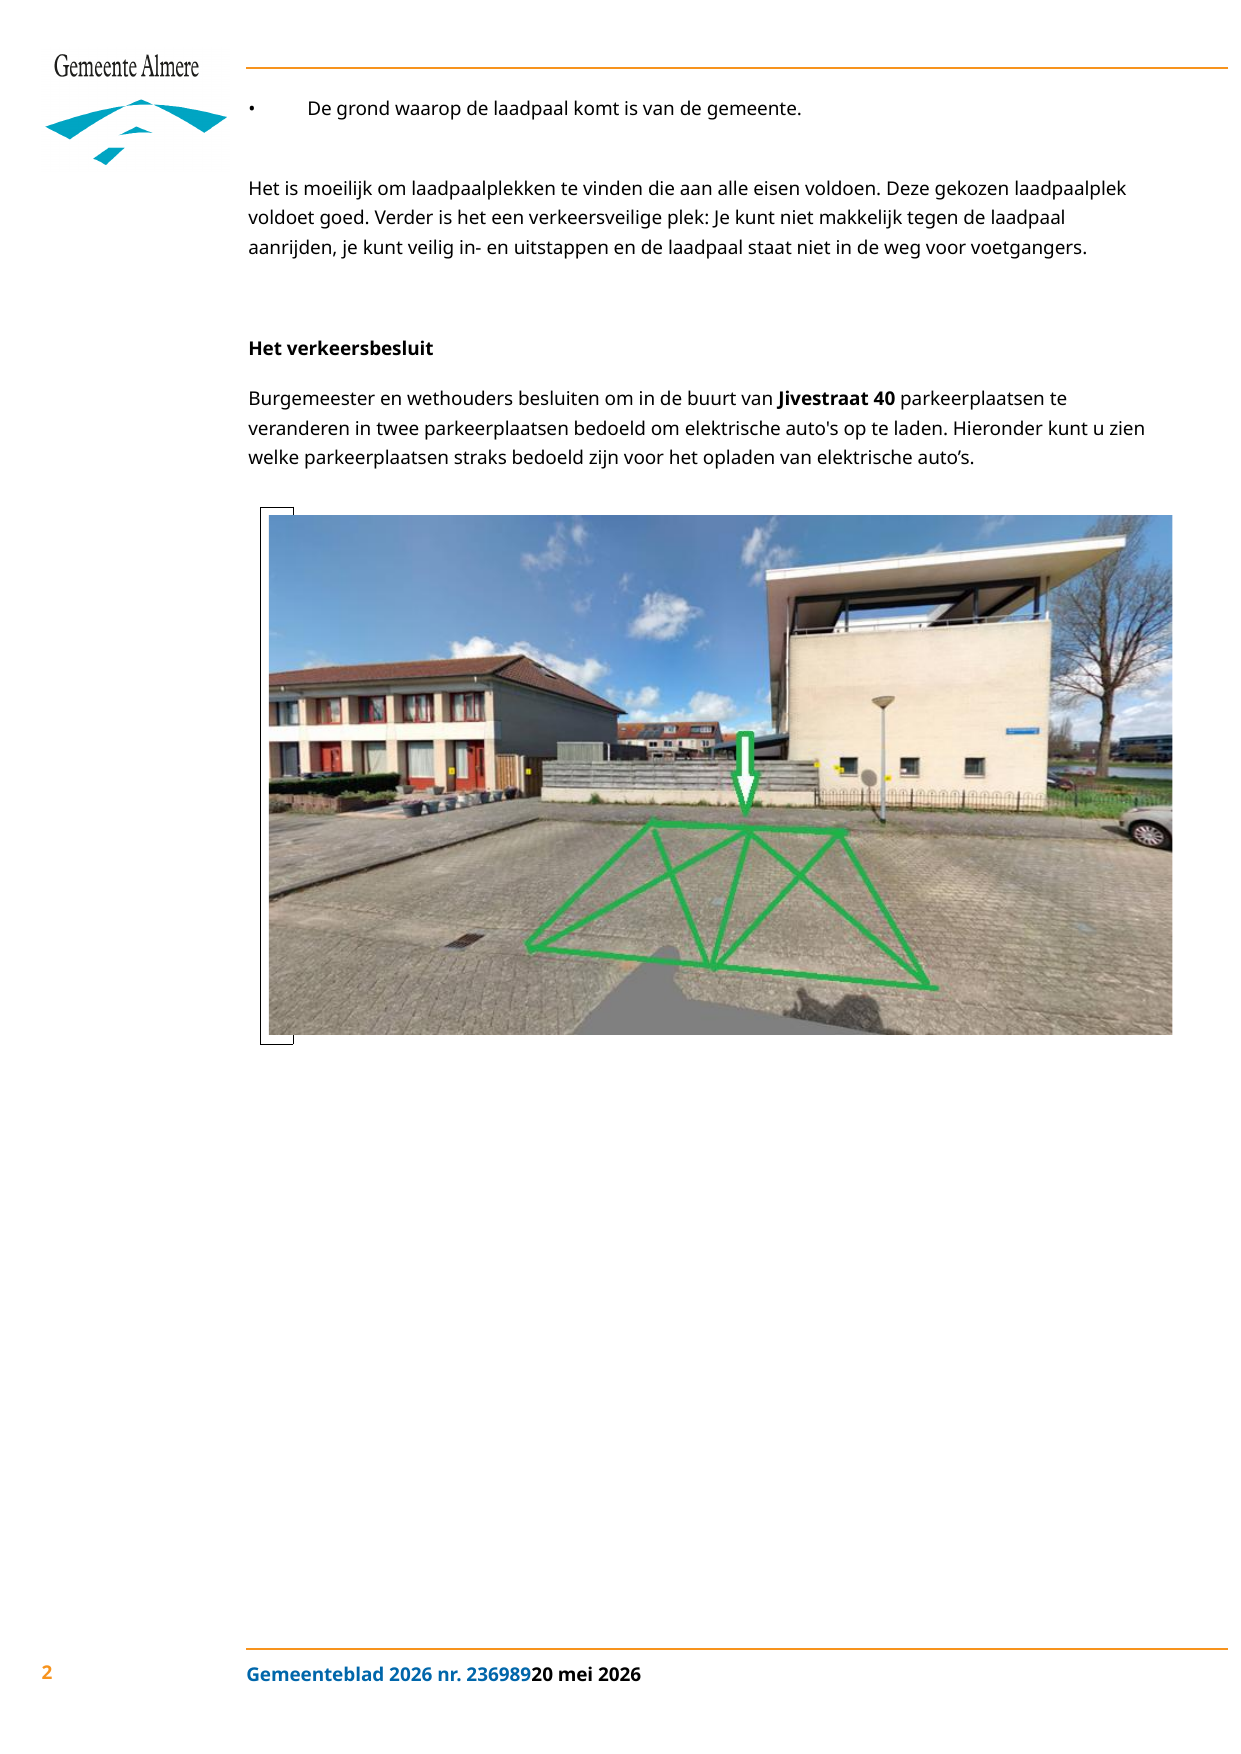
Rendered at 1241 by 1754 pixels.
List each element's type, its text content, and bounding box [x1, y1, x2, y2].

picture [268, 515, 1173, 1035]
list De grond waarop de laadpaal komt is van de gemeente. [248, 95, 1152, 121]
picture [41, 47, 231, 172]
text Burgemeester en wethouders besluiten om in de buurt van Jivestraat 40 parkeerplaatsen te veranderen in twee parkeerplaatsen bedoeld om elektrische auto's op te laden. Hieronder kunt u zien welke parkeerplaatsen straks bedoeld zijn voor het opladen van elektrische auto’s. [248, 385, 1152, 470]
text Het is moeilijk om laadpaalplekken te vinden die aan alle eisen voldoen. Deze gekozen laadpaalplek voldoet goed. Verder is het een verkeersveilige plek: Je kunt niet makkelijk tegen de laadpaal aanrijden, je kunt veilig in- en uitstappen en de laadpaal staat niet in de weg voor voetgangers. [248, 175, 1152, 260]
text Het verkeersbesluit [248, 335, 1152, 361]
